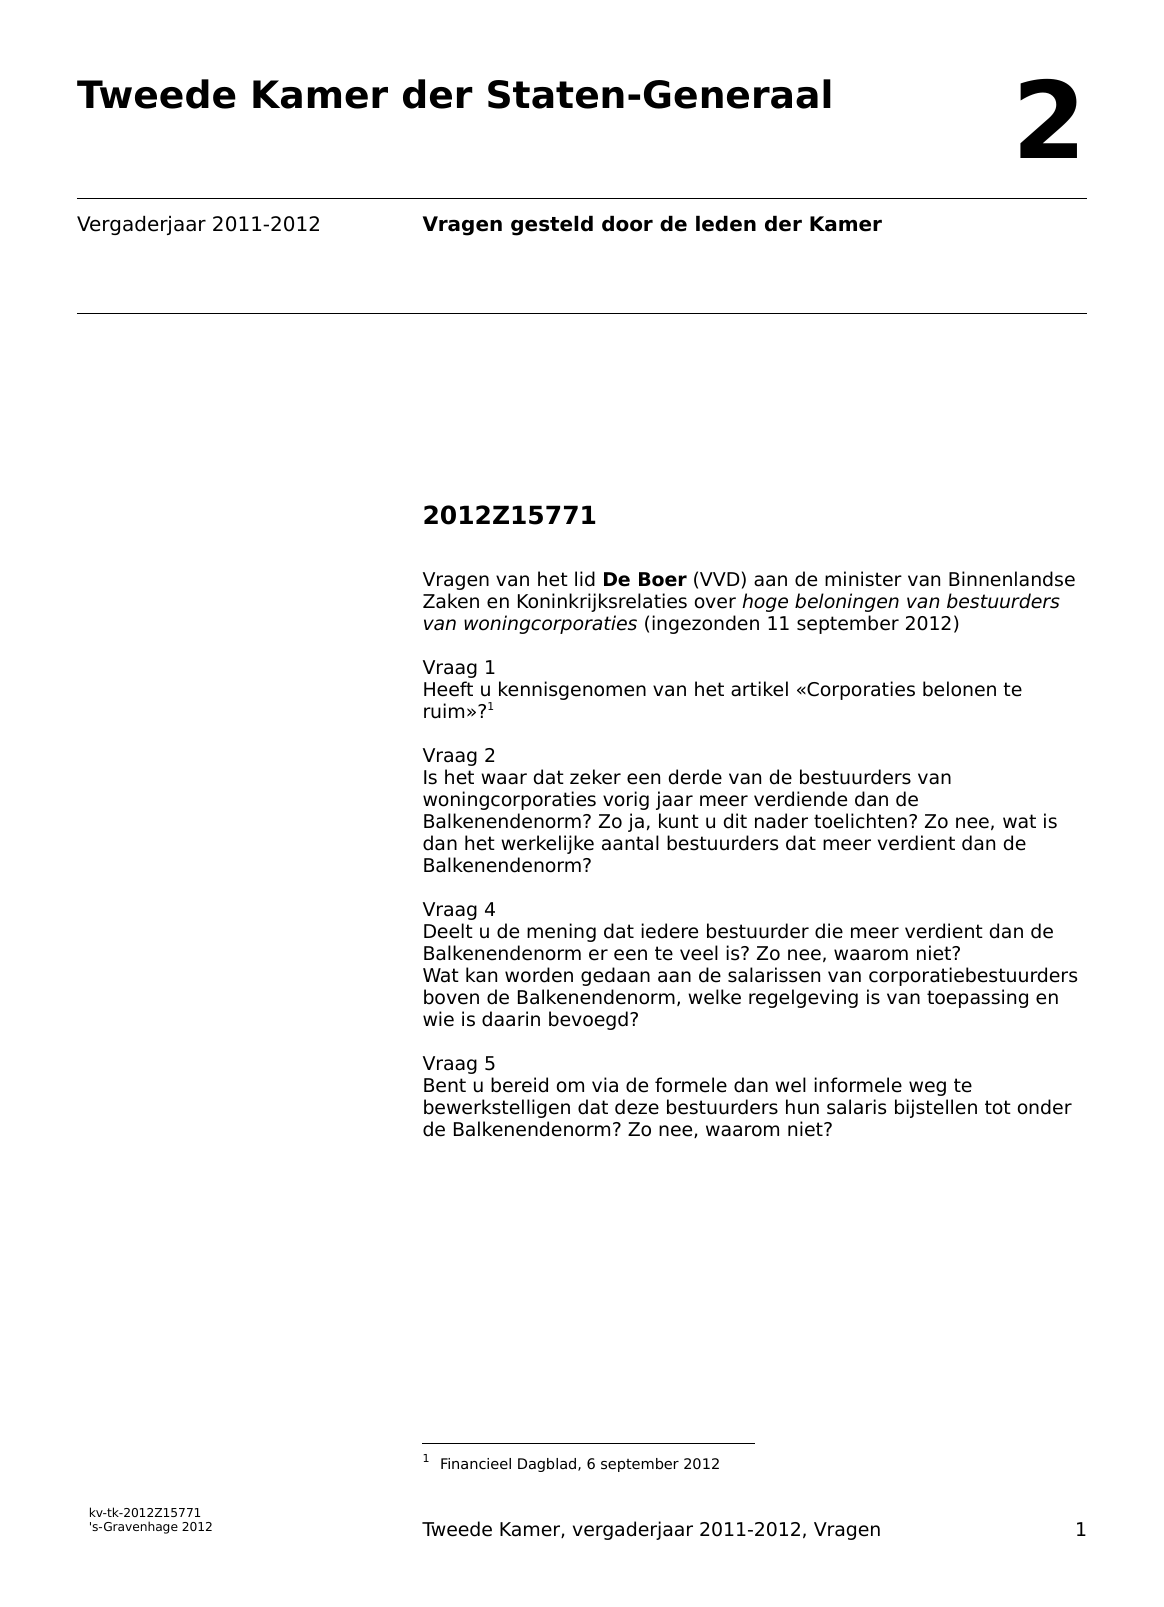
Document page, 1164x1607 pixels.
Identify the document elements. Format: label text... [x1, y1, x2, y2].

table_cell Vergaderjaar 2011-2012 [77, 199, 422, 313]
text 's-Gravenhage 2012 [88, 1520, 323, 1534]
text Wat kan worden gedaan aan de salarissen van corporatiebestuurders boven de Balkenendenorm, welke regelgeving is van toepassing en wie is daarin bevoegd? [422, 965, 1087, 1031]
table_header Tweede Kamer der Staten-Generaal [77, 59, 886, 198]
table_cell Vragen gesteld door de leden der Kamer [422, 199, 1087, 313]
text Heeft u kennisgenomen van het artikel «Corporaties belonen te ruim»? [422, 679, 1087, 723]
text Vraag 4 [422, 899, 1087, 921]
text Is het waar dat zeker een derde van de bestuurders van woningcorporaties vorig jaar meer verdiende dan de Balkenendenorm? Zo ja, kunt u dit nader toelichten? Zo nee, wat is dan het werkelijke aantal bestuurders dat meer verdient dan de Balkenendenorm? [422, 767, 1087, 877]
text Vraag 2 [422, 745, 1087, 767]
text Financieel Dagblad, 6 september 2012 [422, 1452, 1087, 1474]
text 2012Z15771 [422, 501, 1087, 531]
text Vraag 1 [422, 657, 1087, 679]
text Vraag 5 [422, 1053, 1087, 1075]
table_header 2 [886, 59, 1087, 198]
text Deelt u de mening dat iedere bestuurder die meer verdient dan de Balkenendenorm er een te veel is? Zo nee, waarom niet? [422, 921, 1087, 965]
text kv-tk-2012Z15771 [88, 1506, 323, 1520]
text Bent u bereid om via de formele dan wel informele weg te bewerkstelligen dat deze bestuurders hun salaris bijstellen tot onder de Balkenendenorm? Zo nee, waarom niet? [422, 1075, 1087, 1141]
text Vragen van het lid De Boer (VVD) aan de minister van Binnenlandse Zaken en Koninkrijksrelaties over hoge beloningen van bestuurders van woningcorporaties (ingezonden 11 september 2012) [422, 569, 1087, 635]
